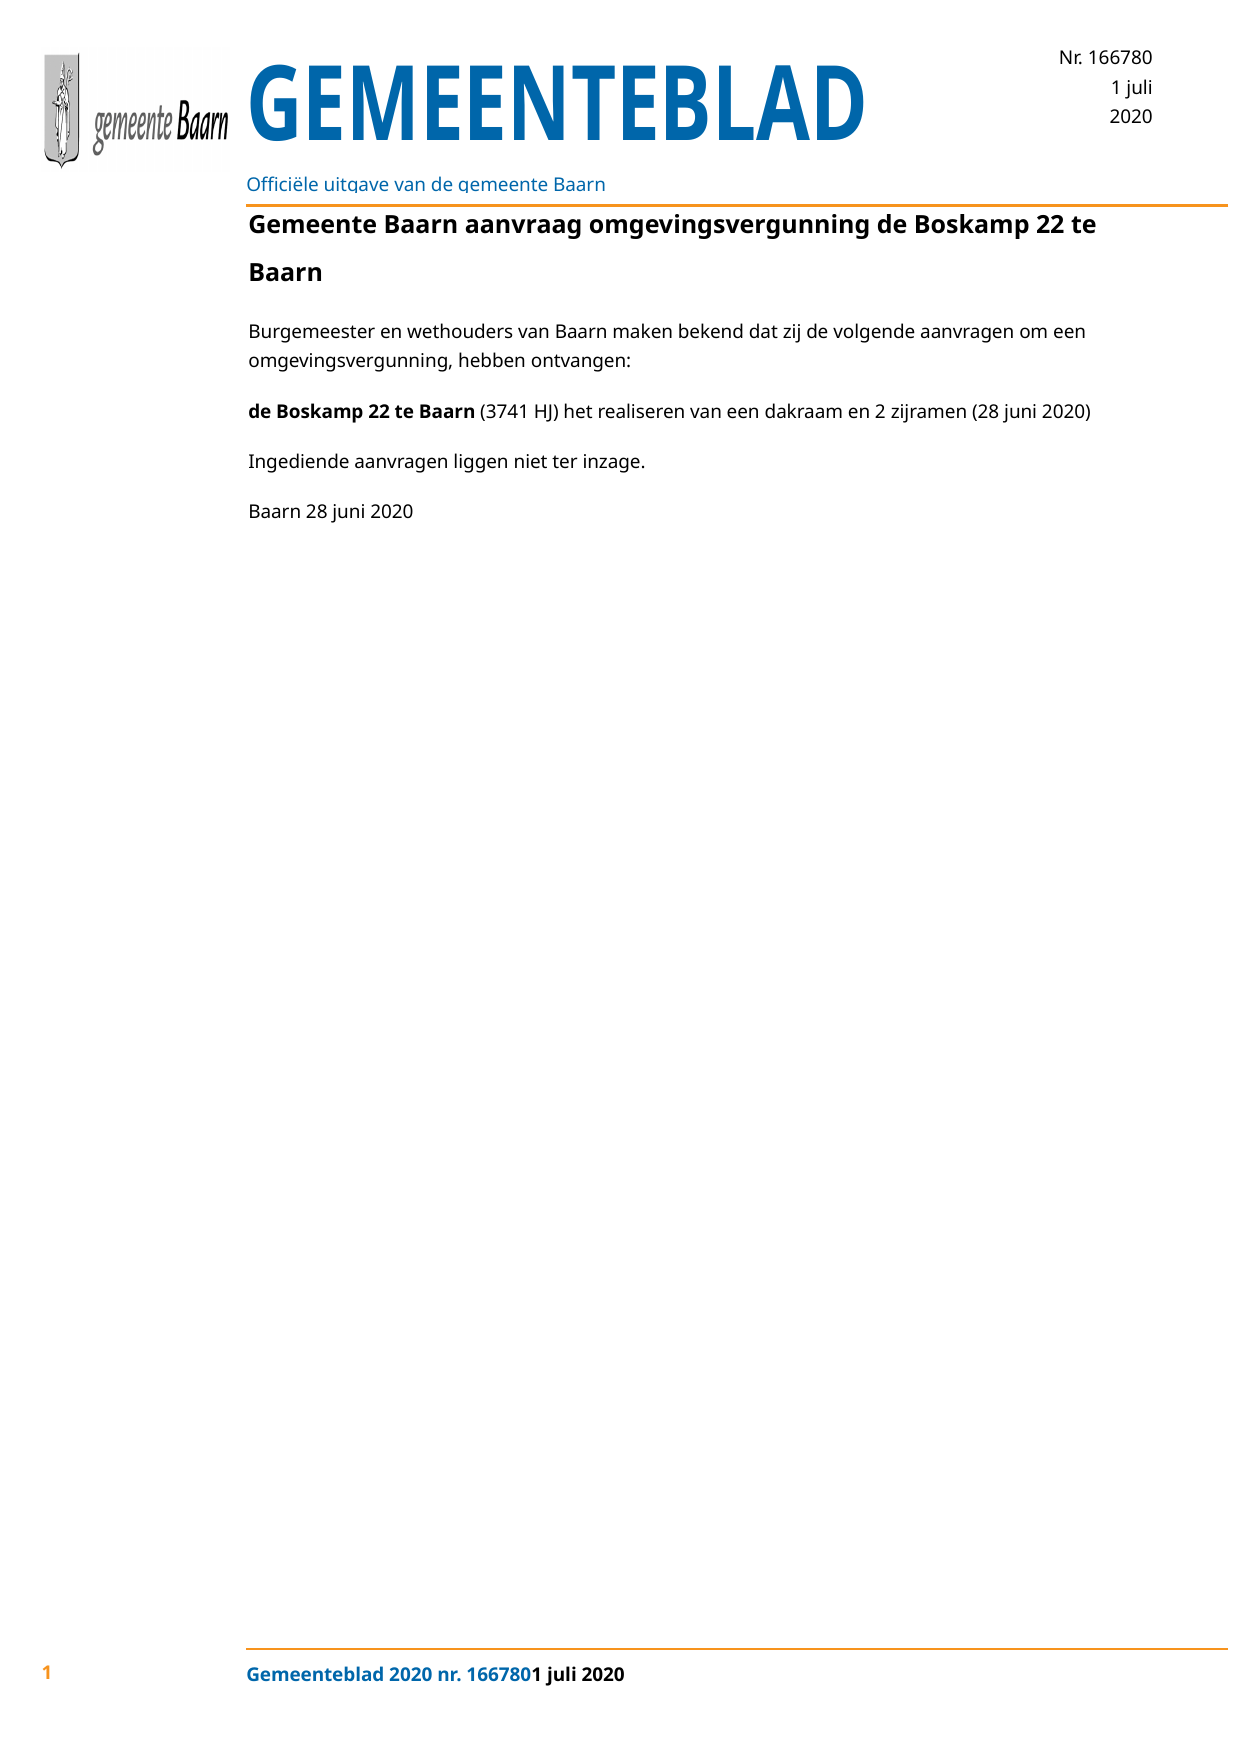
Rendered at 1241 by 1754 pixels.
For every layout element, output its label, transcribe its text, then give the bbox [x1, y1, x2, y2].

text Baarn 28 juni 2020 [248, 499, 1152, 524]
text Gemeente Baarn aanvraag omgevingsvergunning de Boskamp 22 te Baarn [248, 207, 1152, 288]
picture [41, 47, 231, 172]
text de Boskamp 22 te Baarn (3741 HJ) het realiseren van een dakraam en 2 zijramen (28 juni 2020) [248, 398, 1152, 424]
text Burgemeester en wethouders van Baarn maken bekend dat zij de volgende aanvragen om een omgevingsvergunning, hebben ontvangen: [248, 318, 1152, 373]
text Ingediende aanvragen liggen niet ter inzage. [248, 448, 1152, 474]
